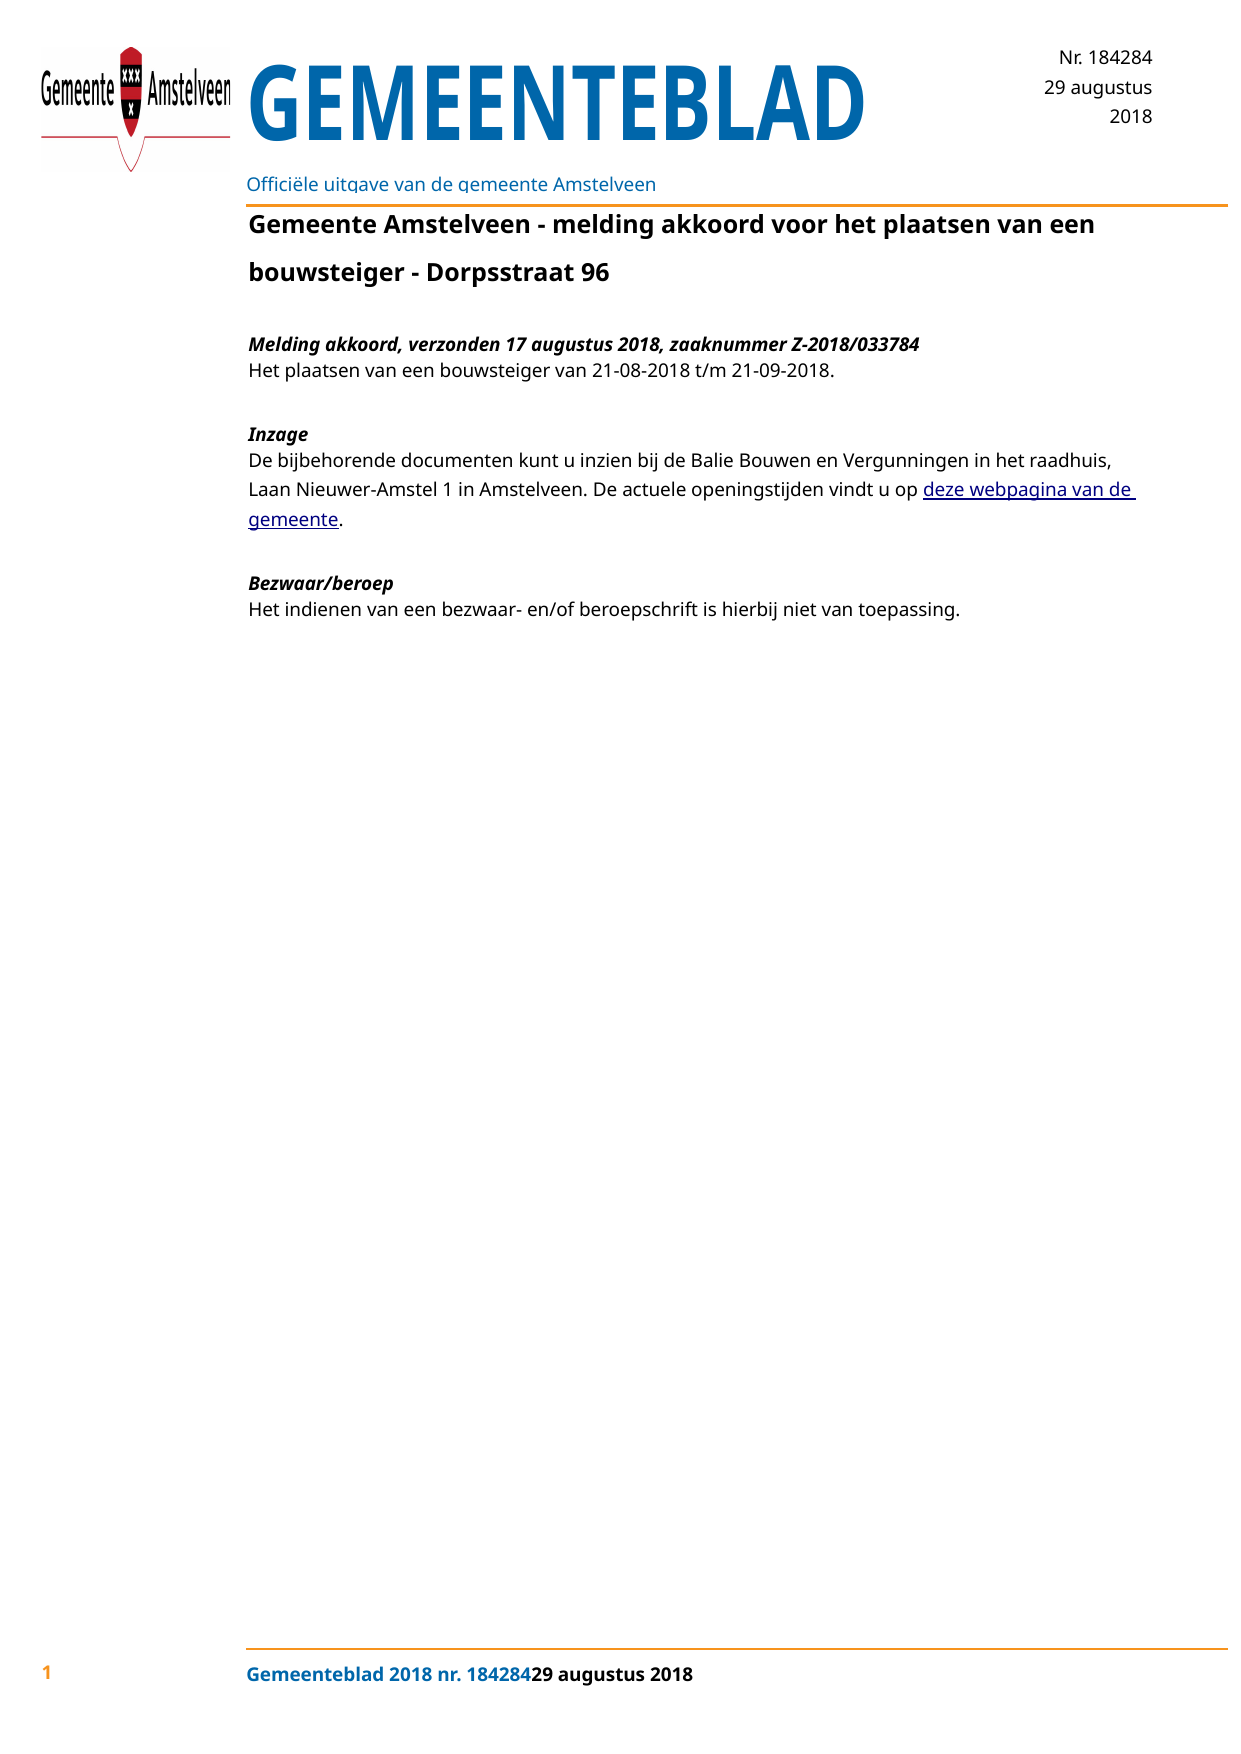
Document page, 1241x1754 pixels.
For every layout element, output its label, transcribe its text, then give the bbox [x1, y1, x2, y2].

text Het indienen van een bezwaar- en/of beroepschrift is hierbij niet van toepassing. [248, 596, 1152, 621]
text De bijbehorende documenten kunt u inzien bij de Balie Bouwen en Vergunningen in het raadhuis, Laan Nieuwer-Amstel 1 in Amstelveen. De actuele openingstijden vindt u op deze webpagina van de gemeente. [248, 447, 1152, 532]
picture [41, 47, 231, 172]
text Het plaatsen van een bouwsteiger van 21-08-2018 t/m 21-09-2018. [248, 357, 1152, 383]
text Bezwaar/beroep [248, 570, 1152, 596]
text Gemeente Amstelveen - melding akkoord voor het plaatsen van een bouwsteiger - Dorpsstraat 96 [248, 207, 1152, 288]
text Melding akkoord, verzonden 17 augustus 2018, zaaknummer Z-2018/033784 [248, 331, 1152, 357]
text Inzage [248, 421, 1152, 447]
